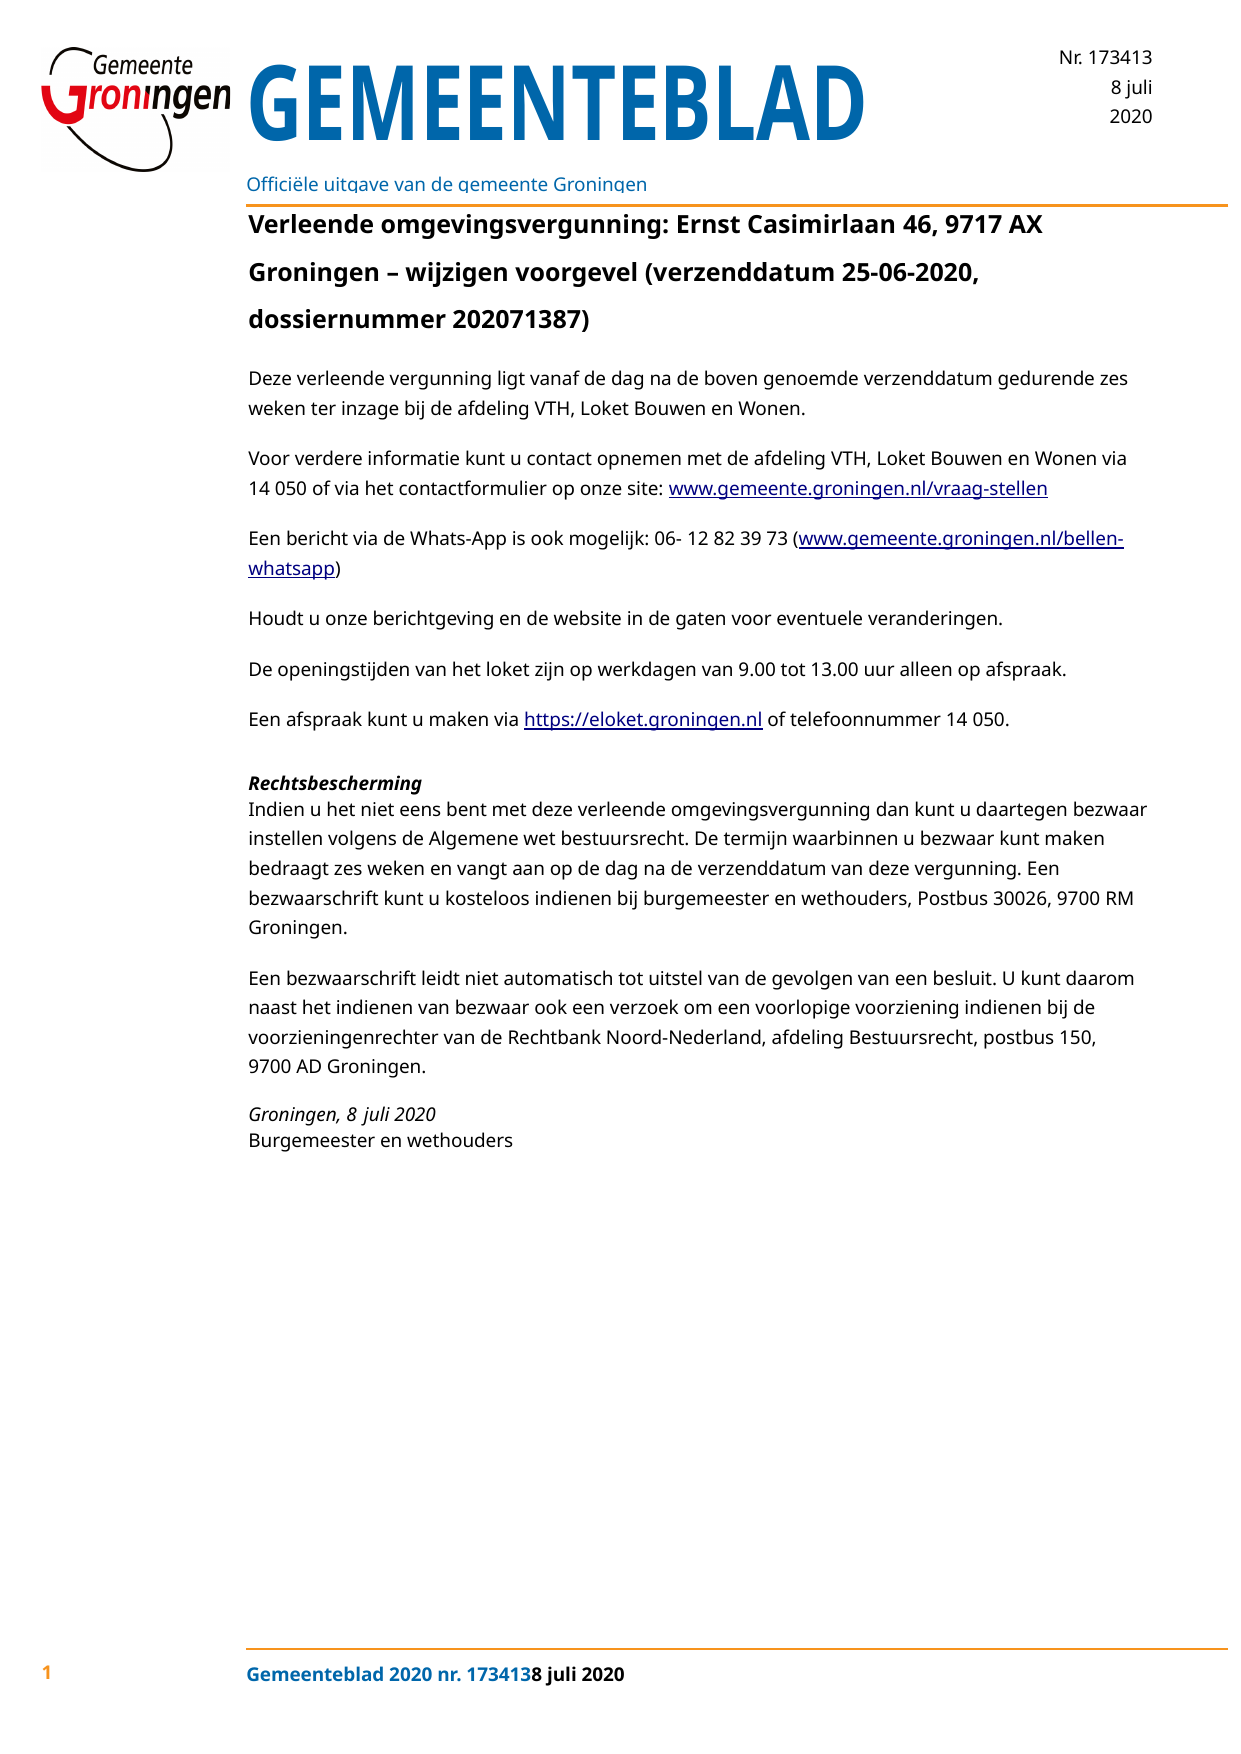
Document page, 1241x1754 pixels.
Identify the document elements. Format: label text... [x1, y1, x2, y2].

text Een afspraak kunt u maken via https://eloket.groningen.nl of telefoonnummer 14 050. [248, 706, 1152, 732]
text De openingstijden van het loket zijn op werkdagen van 9.00 tot 13.00 uur alleen op afspraak. [248, 656, 1152, 682]
text Burgemeester en wethouders [248, 1127, 1152, 1153]
text Indien u het niet eens bent met deze verleende omgevingsvergunning dan kunt u daartegen bezwaar instellen volgens de Algemene wet bestuursrecht. De termijn waarbinnen u bezwaar kunt maken bedraagt zes weken en vangt aan op de dag na de verzenddatum van deze vergunning. Een bezwaarschrift kunt u kosteloos indienen bij burgemeester en wethouders, Postbus 30026, 9700 RM Groningen. [248, 796, 1152, 940]
picture [41, 47, 231, 172]
text Rechtsbescherming [248, 770, 1152, 796]
text Verleende omgevingsvergunning: Ernst Casimirlaan 46, 9717 AX Groningen – wijzigen voorgevel (verzenddatum 25-06-2020, dossiernummer 202071387) [248, 207, 1152, 336]
text Groningen, 8 juli 2020 [248, 1101, 1152, 1127]
text Een bezwaarschrift leidt niet automatisch tot uitstel van de gevolgen van een besluit. U kunt daarom naast het indienen van bezwaar ook een verzoek om een voorlopige voorziening indienen bij de voorzieningenrechter van de Rechtbank Noord-Nederland, afdeling Bestuursrecht, postbus 150, 9700 AD Groningen. [248, 965, 1152, 1079]
text Deze verleende vergunning ligt vanaf de dag na de boven genoemde verzenddatum gedurende zes weken ter inzage bij de afdeling VTH, Loket Bouwen en Wonen. [248, 366, 1152, 421]
text Voor verdere informatie kunt u contact opnemen met de afdeling VTH, Loket Bouwen en Wonen via 14 050 of via het contactformulier op onze site: www.gemeente.groningen.nl/vraag-stellen [248, 446, 1152, 501]
text Een bericht via de Whats-App is ook mogelijk: 06- 12 82 39 73 (www.gemeente.groningen.nl/bellen-whatsapp) [248, 526, 1152, 581]
text Houdt u onze berichtgeving en de website in de gaten voor eventuele veranderingen. [248, 606, 1152, 631]
